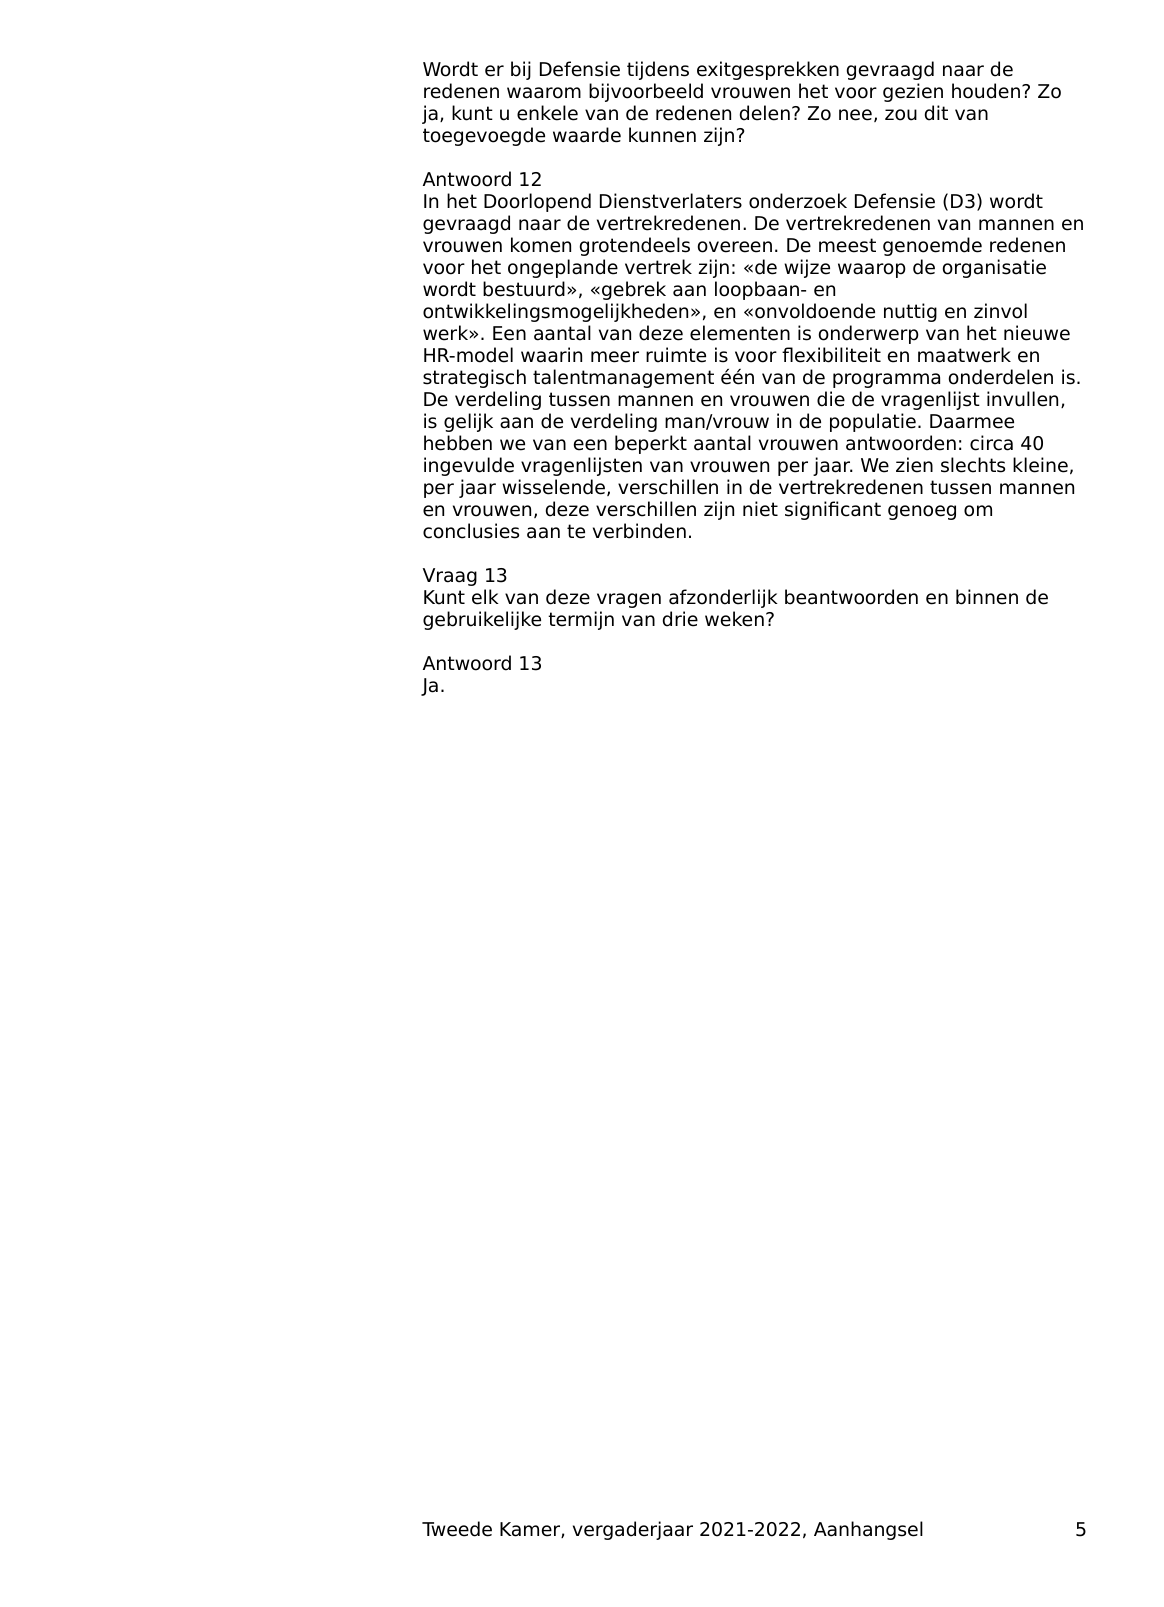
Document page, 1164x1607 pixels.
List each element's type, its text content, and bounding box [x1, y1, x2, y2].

text De verdeling tussen mannen en vrouwen die de vragenlijst invullen, is gelijk aan de verdeling man/vrouw in de populatie. Daarmee hebben we van een beperkt aantal vrouwen antwoorden: circa 40 ingevulde vragenlijsten van vrouwen per jaar. We zien slechts kleine, per jaar wisselende, verschillen in de vertrekredenen tussen mannen en vrouwen, deze verschillen zijn niet significant genoeg om conclusies aan te verbinden. [422, 389, 1087, 543]
text Vraag 13 [422, 565, 1087, 587]
text In het Doorlopend Dienstverlaters onderzoek Defensie (D3) wordt gevraagd naar de vertrekredenen. De vertrekredenen van mannen en vrouwen komen grotendeels overeen. De meest genoemde redenen voor het ongeplande vertrek zijn: «de wijze waarop de organisatie wordt bestuurd», «gebrek aan loopbaan- en ontwikkelingsmogelijkheden», en «onvoldoende nuttig en zinvol werk». Een aantal van deze elementen is onderwerp van het nieuwe HR-model waarin meer ruimte is voor flexibiliteit en maatwerk en strategisch talentmanagement één van de programma onderdelen is. [422, 191, 1087, 389]
text Wordt er bij Defensie tijdens exitgesprekken gevraagd naar de redenen waarom bijvoorbeeld vrouwen het voor gezien houden? Zo ja, kunt u enkele van de redenen delen? Zo nee, zou dit van toegevoegde waarde kunnen zijn? [422, 59, 1087, 147]
text Antwoord 13 [422, 653, 1087, 675]
text Kunt elk van deze vragen afzonderlijk beantwoorden en binnen de gebruikelijke termijn van drie weken? [422, 587, 1087, 631]
text Antwoord 12 [422, 169, 1087, 191]
text Ja. [422, 675, 1087, 697]
